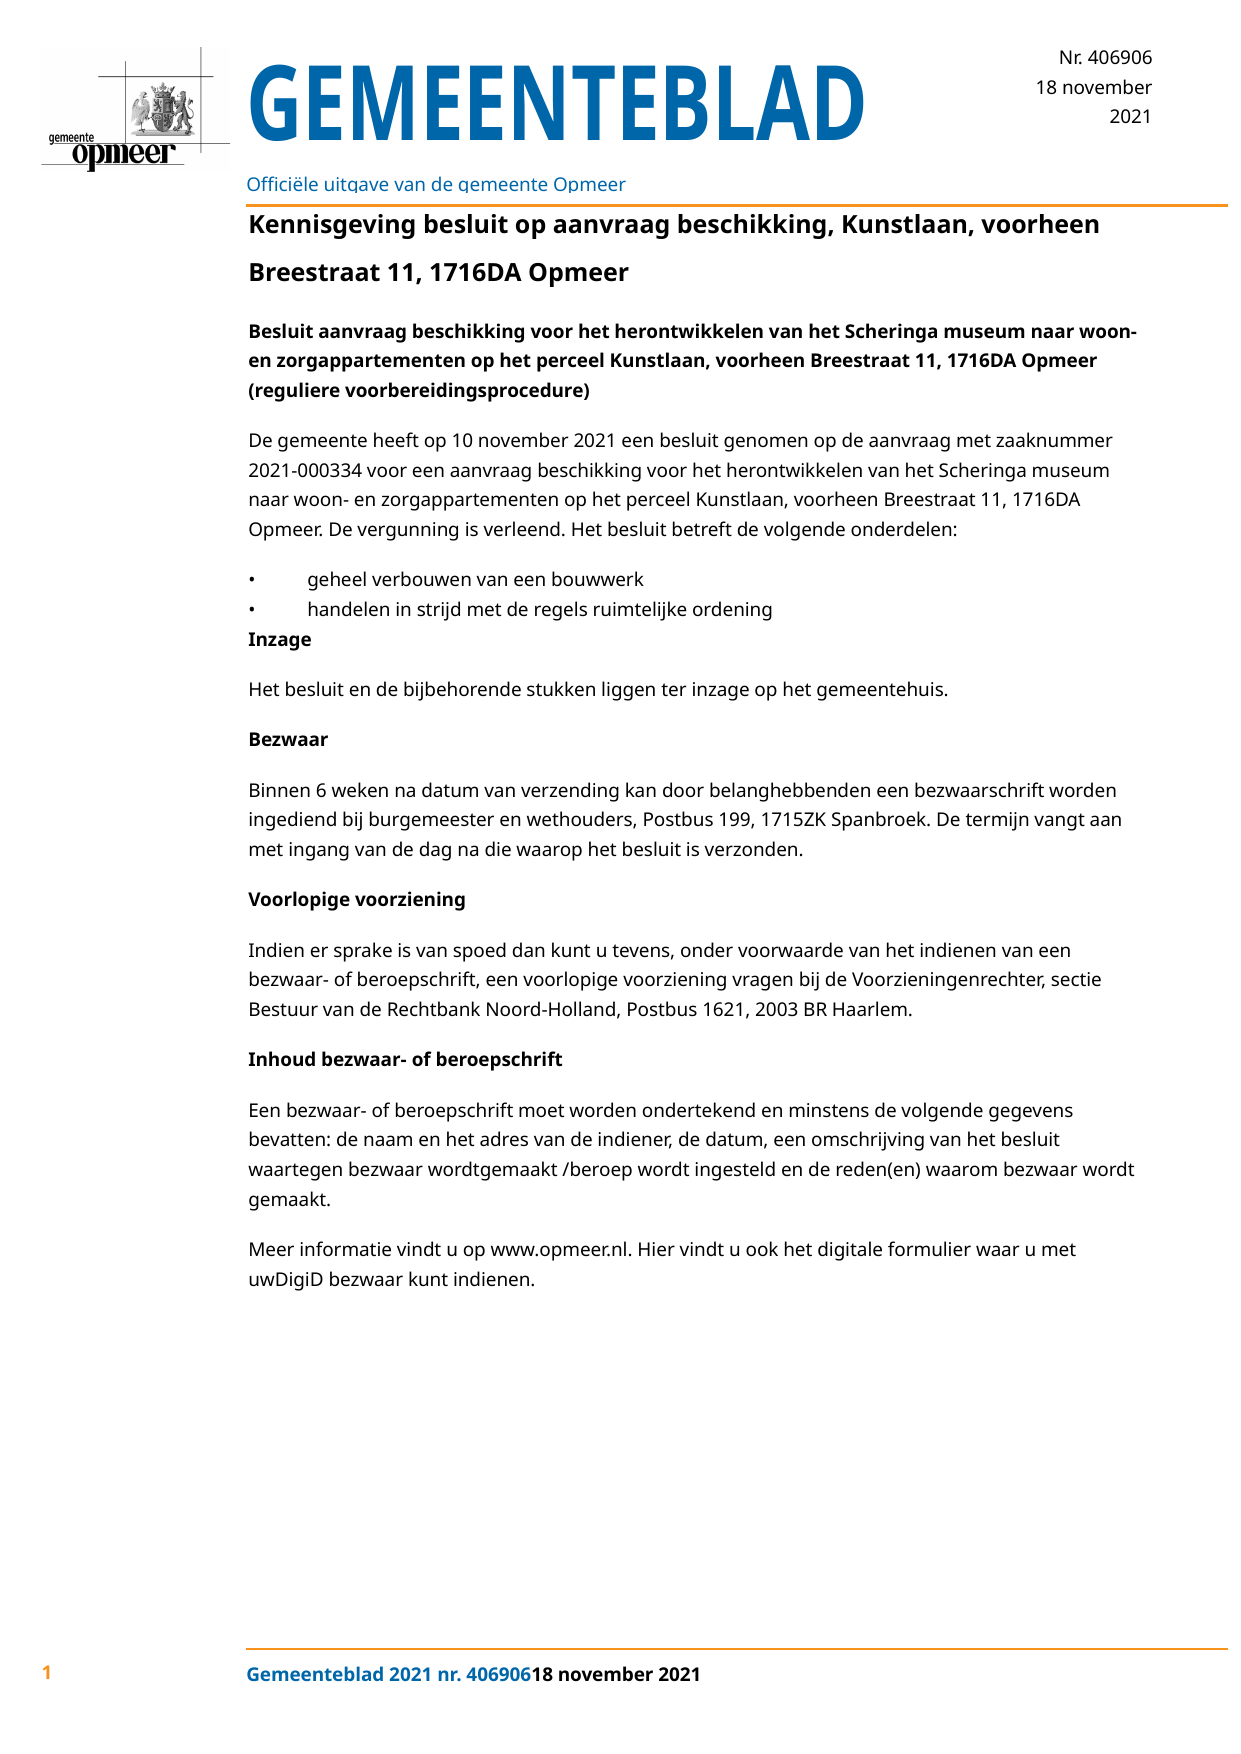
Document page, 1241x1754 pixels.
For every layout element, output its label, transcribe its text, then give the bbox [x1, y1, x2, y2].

text Voorlopige voorziening [248, 887, 1152, 912]
text Besluit aanvraag beschikking voor het herontwikkelen van het Scheringa museum naar woon- en zorgappartementen op het perceel Kunstlaan, voorheen Breestraat 11, 1716DA Opmeer (reguliere voorbereidingsprocedure) [248, 318, 1152, 403]
text Het besluit en de bijbehorende stukken liggen ter inzage op het gemeentehuis. [248, 676, 1152, 702]
picture [41, 47, 231, 172]
list handelen in strijd met de regels ruimtelijke ordening [248, 596, 1152, 622]
text Indien er sprake is van spoed dan kunt u tevens, onder voorwaarde van het indienen van een bezwaar- of beroepschrift, een voorlopige voorziening vragen bij de Voorzieningenrechter, sectie Bestuur van de Rechtbank Noord-Holland, Postbus 1621, 2003 BR Haarlem. [248, 937, 1152, 1022]
text Binnen 6 weken na datum van verzending kan door belanghebbenden een bezwaarschrift worden ingediend bij burgemeester en wethouders, Postbus 199, 1715ZK Spanbroek. De termijn vangt aan met ingang van de dag na die waarop het besluit is verzonden. [248, 777, 1152, 862]
text Inhoud bezwaar- of beroepschrift [248, 1047, 1152, 1072]
text Bezwaar [248, 727, 1152, 752]
list geheel verbouwen van een bouwwerk [248, 567, 1152, 592]
text Inzage [248, 626, 1152, 652]
text Meer informatie vindt u op www.opmeer.nl. Hier vindt u ook het digitale formulier waar u met uwDigiD bezwaar kunt indienen. [248, 1236, 1152, 1292]
text Kennisgeving besluit op aanvraag beschikking, Kunstlaan, voorheen Breestraat 11, 1716DA Opmeer [248, 207, 1152, 288]
text Een bezwaar- of beroepschrift moet worden ondertekend en minstens de volgende gegevens bevatten: de naam en het adres van de indiener, de datum, een omschrijving van het besluit waartegen bezwaar wordtgemaakt /beroep wordt ingesteld en de reden(en) waarom bezwaar wordt gemaakt. [248, 1097, 1152, 1212]
text De gemeente heeft op 10 november 2021 een besluit genomen op de aanvraag met zaaknummer 2021-000334 voor een aanvraag beschikking voor het herontwikkelen van het Scheringa museum naar woon- en zorgappartementen op het perceel Kunstlaan, voorheen Breestraat 11, 1716DA Opmeer. De vergunning is verleend. Het besluit betreft de volgende onderdelen: [248, 427, 1152, 542]
